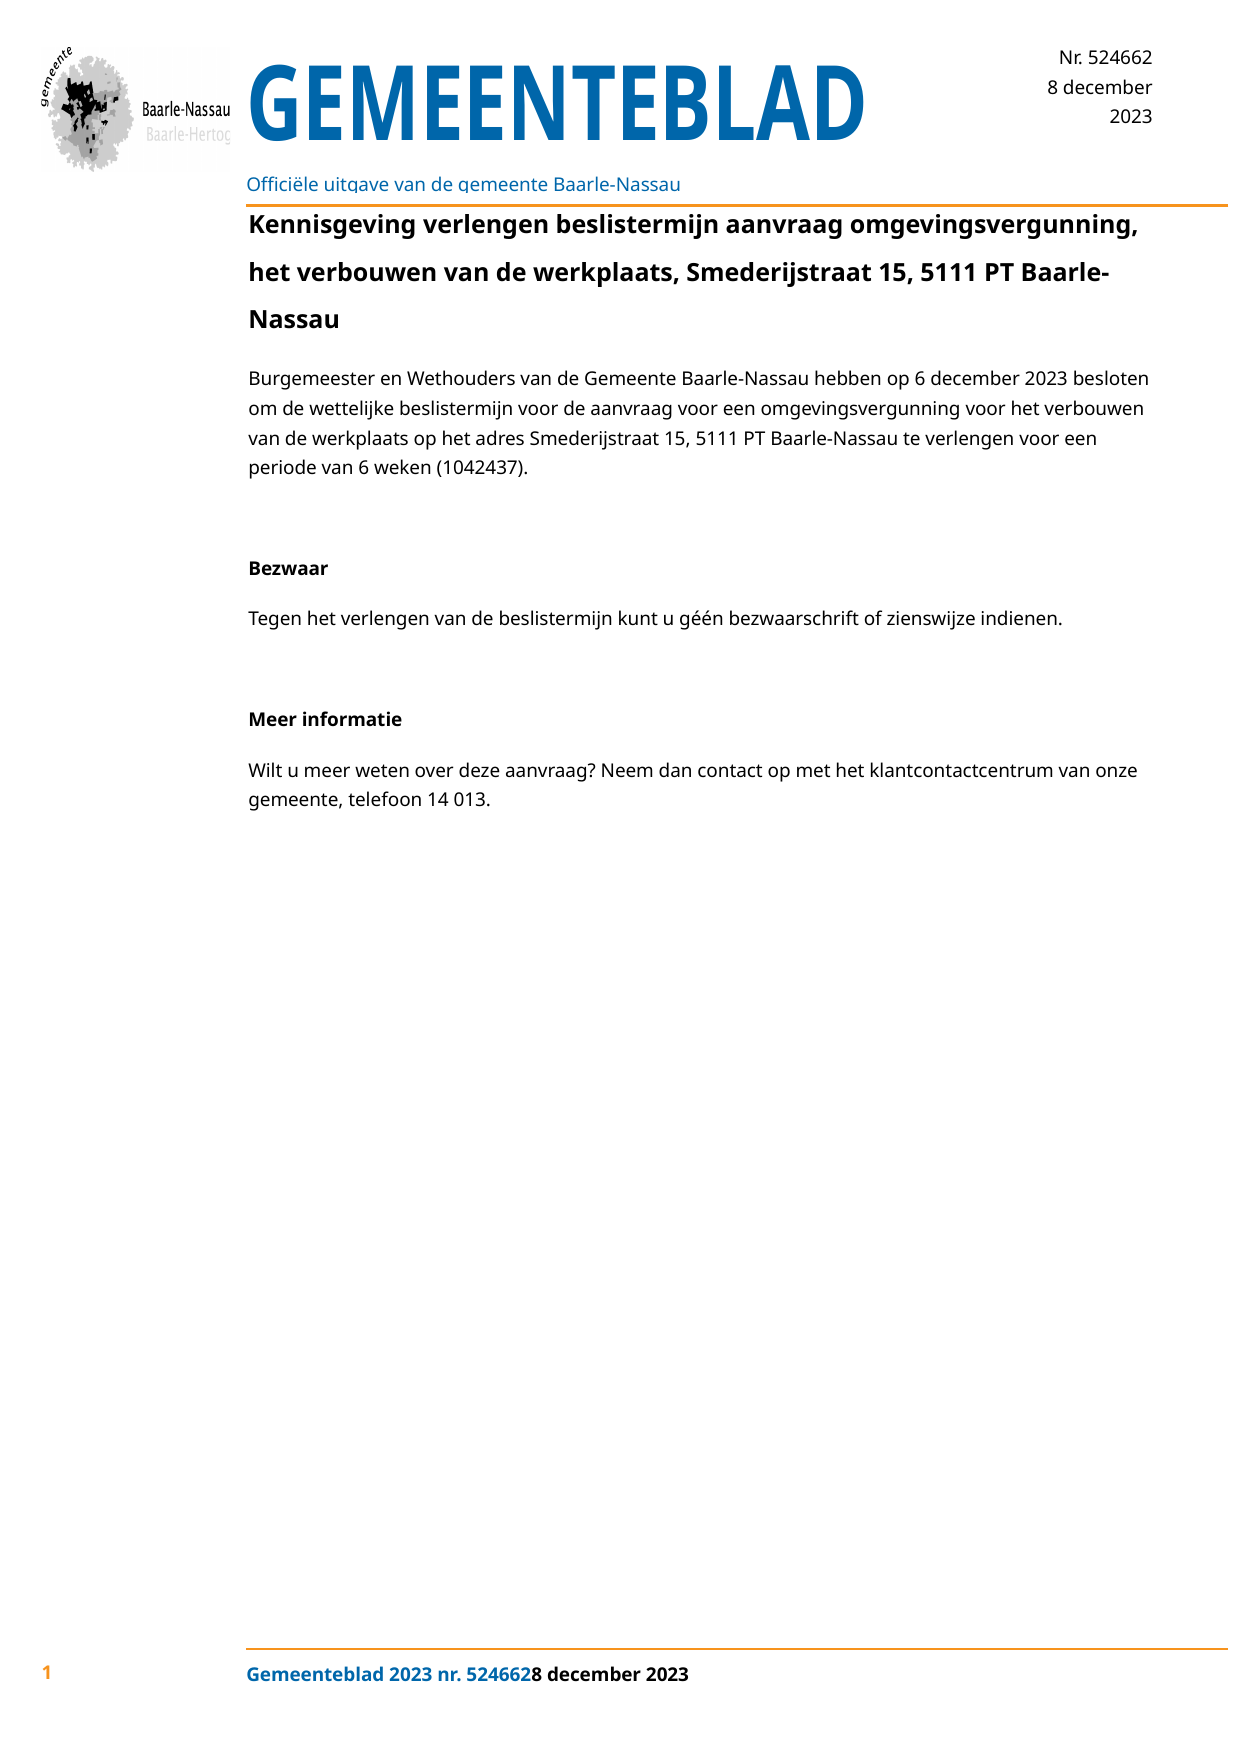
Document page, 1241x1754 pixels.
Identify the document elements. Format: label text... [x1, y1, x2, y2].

text Wilt u meer weten over deze aanvraag? Neem dan contact op met het klantcontactcentrum van onze gemeente, telefoon 14 013. [248, 757, 1152, 812]
picture [41, 47, 231, 172]
text Burgemeester en Wethouders van de Gemeente Baarle-Nassau hebben op 6 december 2023 besloten om de wettelijke beslistermijn voor de aanvraag voor een omgevingsvergunning voor het verbouwen van de werkplaats op het adres Smederijstraat 15, 5111 PT Baarle-Nassau te verlengen voor een periode van 6 weken (1042437). [248, 366, 1152, 480]
text Meer informatie [248, 706, 1152, 732]
text Tegen het verlengen van de beslistermijn kunt u géén bezwaarschrift of zienswijze indienen. [248, 606, 1152, 631]
text Bezwaar [248, 555, 1152, 581]
text Kennisgeving verlengen beslistermijn aanvraag omgevingsvergunning, het verbouwen van de werkplaats, Smederijstraat 15, 5111 PT Baarle-Nassau [248, 207, 1152, 336]
